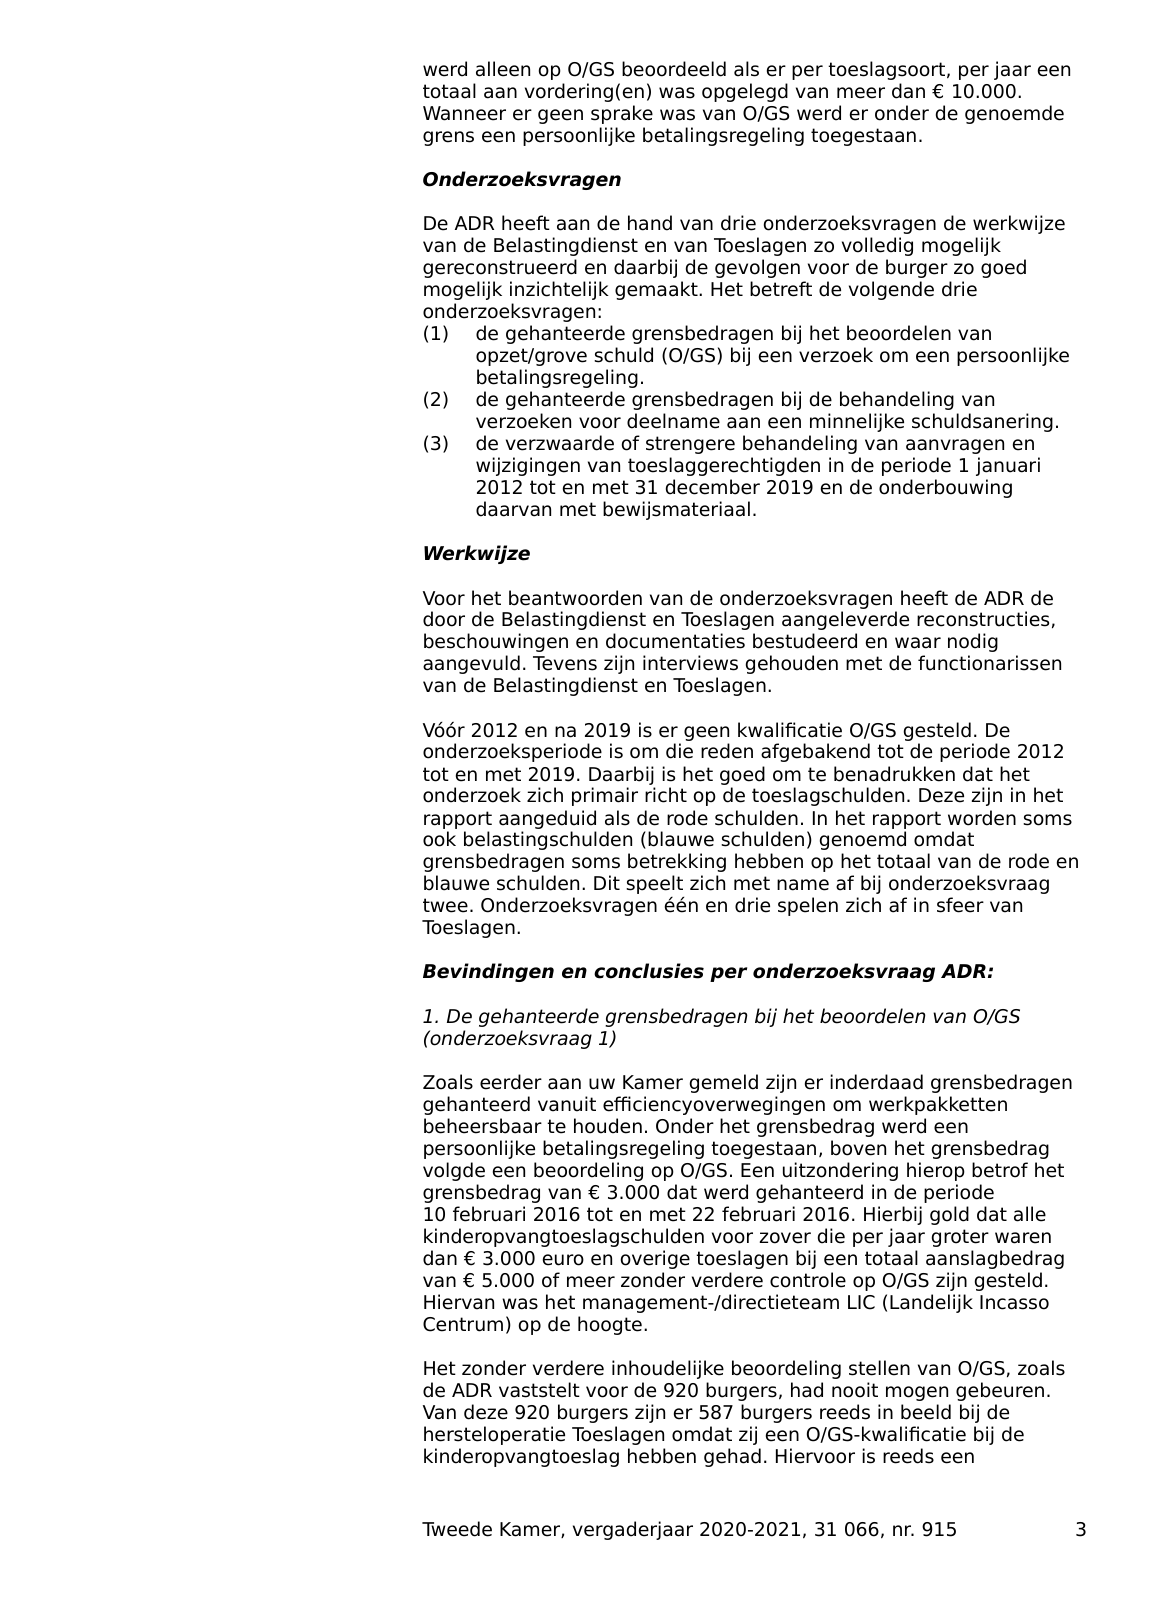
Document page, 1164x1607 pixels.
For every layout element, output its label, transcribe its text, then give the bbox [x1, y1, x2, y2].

subtitle Bevindingen en conclusies per onderzoeksvraag ADR: [422, 961, 1087, 983]
subtitle Onderzoeksvragen [422, 169, 1087, 191]
text Het zonder verdere inhoudelijke beoordeling stellen van O/GS, zoals de ADR vaststelt voor de 920 burgers, had nooit mogen gebeuren. Van deze 920 burgers zijn er 587 burgers reeds in beeld bij de hersteloperatie Toeslagen omdat zij een O/GS-kwalificatie bij de kinderopvangtoeslag hebben gehad. Hiervoor is reeds een [422, 1358, 1087, 1468]
text (1) de gehanteerde grensbedragen bij het beoordelen van opzet/grove schuld (O/GS) bij een verzoek om een persoonlijke betalingsregeling. [422, 323, 1087, 389]
subtitle 1. De gehanteerde grensbedragen bij het beoordelen van O/GS (onderzoeksvraag 1) [422, 1006, 1087, 1049]
text werd alleen op O/GS beoordeeld als er per toeslagsoort, per jaar een totaal aan vordering(en) was opgelegd van meer dan € 10.000. Wanneer er geen sprake was van O/GS werd er onder de genoemde grens een persoonlijke betalingsregeling toegestaan. [422, 59, 1087, 147]
text Vóór 2012 en na 2019 is er geen kwalificatie O/GS gesteld. De onderzoeksperiode is om die reden afgebakend tot de periode 2012 tot en met 2019. Daarbij is het goed om te benadrukken dat het onderzoek zich primair richt op de toeslagschulden. Deze zijn in het rapport aangeduid als de rode schulden. In het rapport worden soms ook belastingschulden (blauwe schulden) genoemd omdat grensbedragen soms betrekking hebben op het totaal van de rode en blauwe schulden. Dit speelt zich met name af bij onderzoeksvraag twee. Onderzoeksvragen één en drie spelen zich af in sfeer van Toeslagen. [422, 719, 1087, 939]
text (3) de verzwaarde of strengere behandeling van aanvragen en wijzigingen van toeslaggerechtigden in de periode 1 januari 2012 tot en met 31 december 2019 en de onderbouwing daarvan met bewijsmateriaal. [422, 433, 1087, 521]
text Voor het beantwoorden van de onderzoeksvragen heeft de ADR de door de Belastingdienst en Toeslagen aangeleverde reconstructies, beschouwingen en documentaties bestudeerd en waar nodig aangevuld. Tevens zijn interviews gehouden met de functionarissen van de Belastingdienst en Toeslagen. [422, 587, 1087, 697]
subtitle Werkwijze [422, 543, 1087, 565]
text (2) de gehanteerde grensbedragen bij de behandeling van verzoeken voor deelname aan een minnelijke schuldsanering. [422, 389, 1087, 433]
text Zoals eerder aan uw Kamer gemeld zijn er inderdaad grensbedragen gehanteerd vanuit efficiencyoverwegingen om werkpakketten beheersbaar te houden. Onder het grensbedrag werd een persoonlijke betalingsregeling toegestaan, boven het grensbedrag volgde een beoordeling op O/GS. Een uitzondering hierop betrof het grensbedrag van € 3.000 dat werd gehanteerd in de periode 10 februari 2016 tot en met 22 februari 2016. Hierbij gold dat alle kinderopvangtoeslagschulden voor zover die per jaar groter waren dan € 3.000 euro en overige toeslagen bij een totaal aanslagbedrag van € 5.000 of meer zonder verdere controle op O/GS zijn gesteld. Hiervan was het management-/directieteam LIC (Landelijk Incasso Centrum) op de hoogte. [422, 1072, 1087, 1336]
text De ADR heeft aan de hand van drie onderzoeksvragen de werkwijze van de Belastingdienst en van Toeslagen zo volledig mogelijk gereconstrueerd en daarbij de gevolgen voor de burger zo goed mogelijk inzichtelijk gemaakt. Het betreft de volgende drie onderzoeksvragen: [422, 213, 1087, 323]
